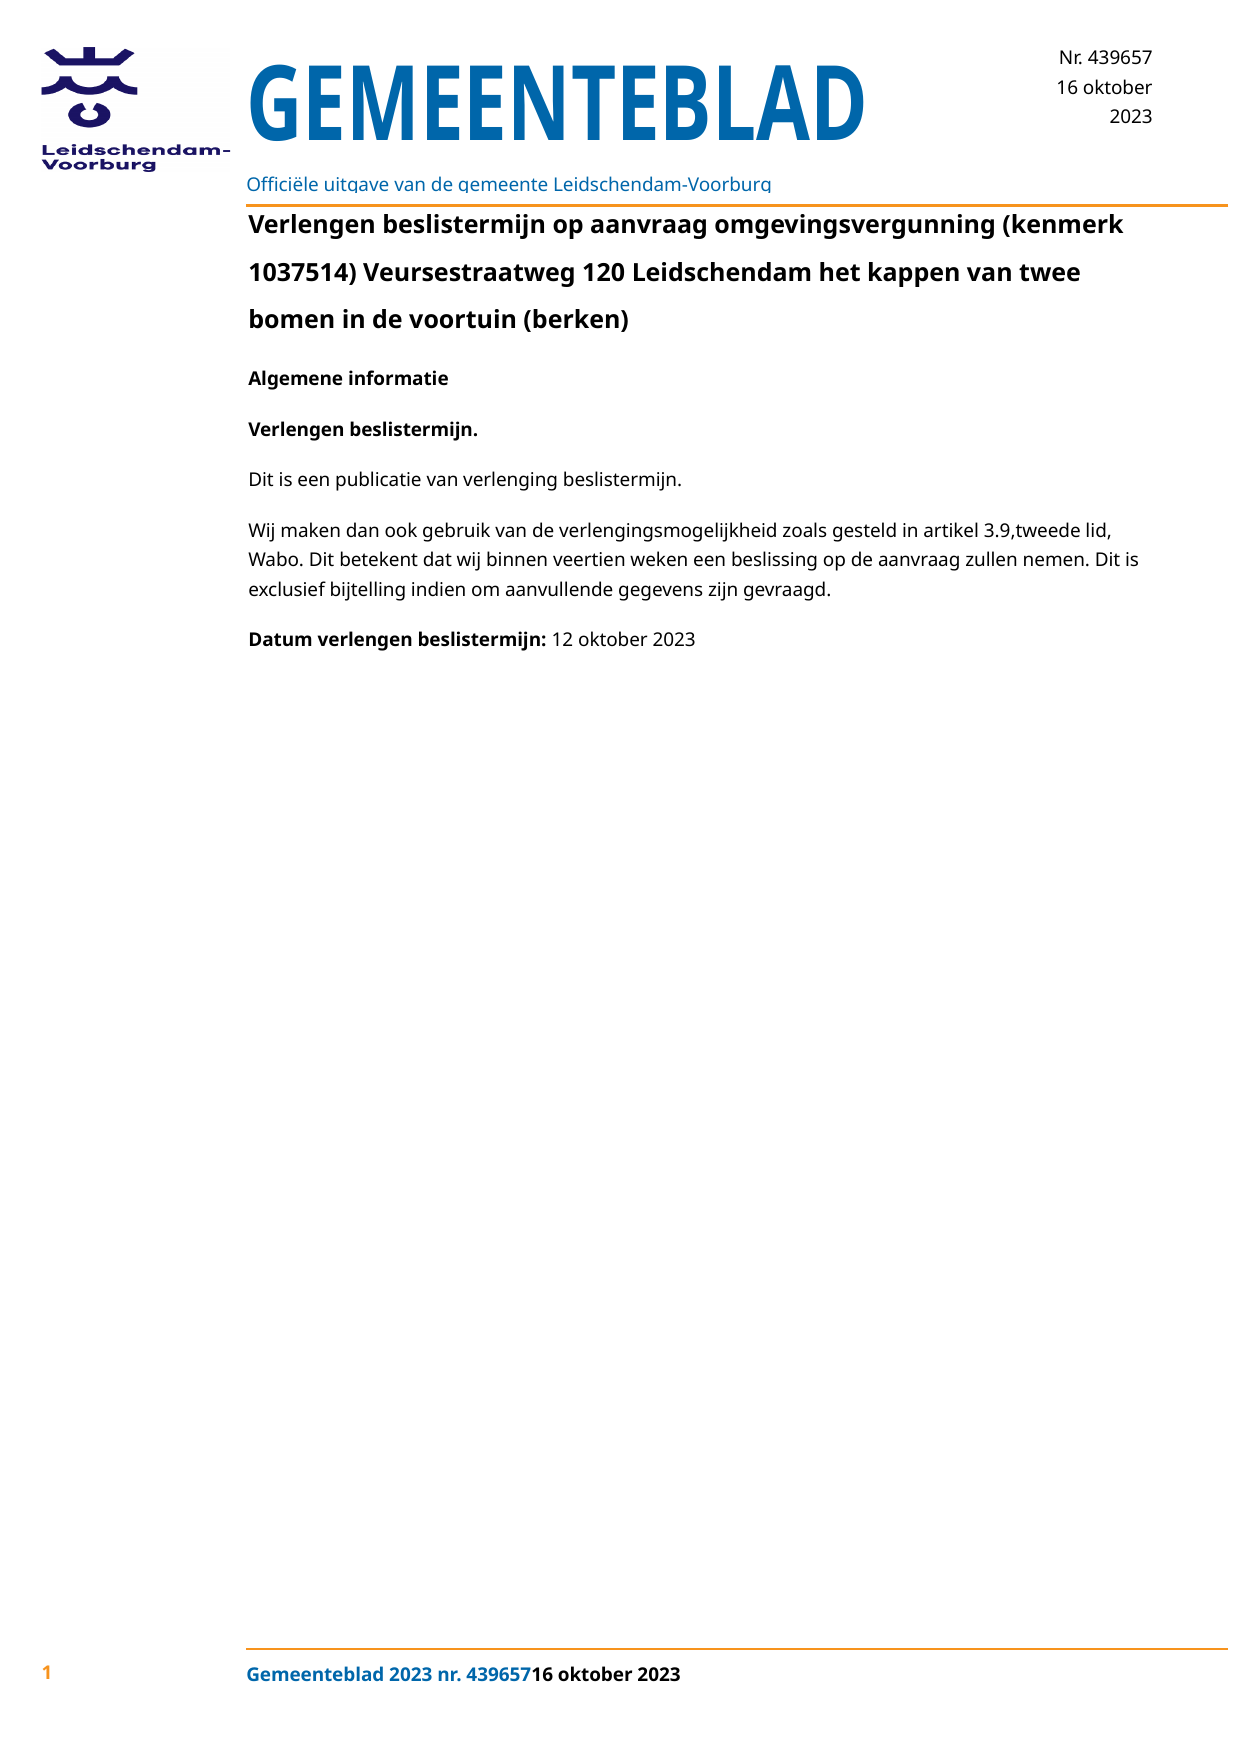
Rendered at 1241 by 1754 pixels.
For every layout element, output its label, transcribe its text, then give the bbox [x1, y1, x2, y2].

text Verlengen beslistermijn op aanvraag omgevingsvergunning (kenmerk 1037514) Veursestraatweg 120 Leidschendam het kappen van twee bomen in de voortuin (berken) [248, 207, 1152, 336]
text Verlengen beslistermijn. [248, 416, 1152, 442]
text Wij maken dan ook gebruik van de verlengingsmogelijkheid zoals gesteld in artikel 3.9,tweede lid, Wabo. Dit betekent dat wij binnen veertien weken een beslissing op de aanvraag zullen nemen. Dit is exclusief bijtelling indien om aanvullende gegevens zijn gevraagd. [248, 517, 1152, 602]
picture [41, 47, 231, 172]
text Datum verlengen beslistermijn: 12 oktober 2023 [248, 626, 1152, 652]
text Algemene informatie [248, 366, 1152, 391]
text Dit is een publicatie van verlenging beslistermijn. [248, 466, 1152, 492]
